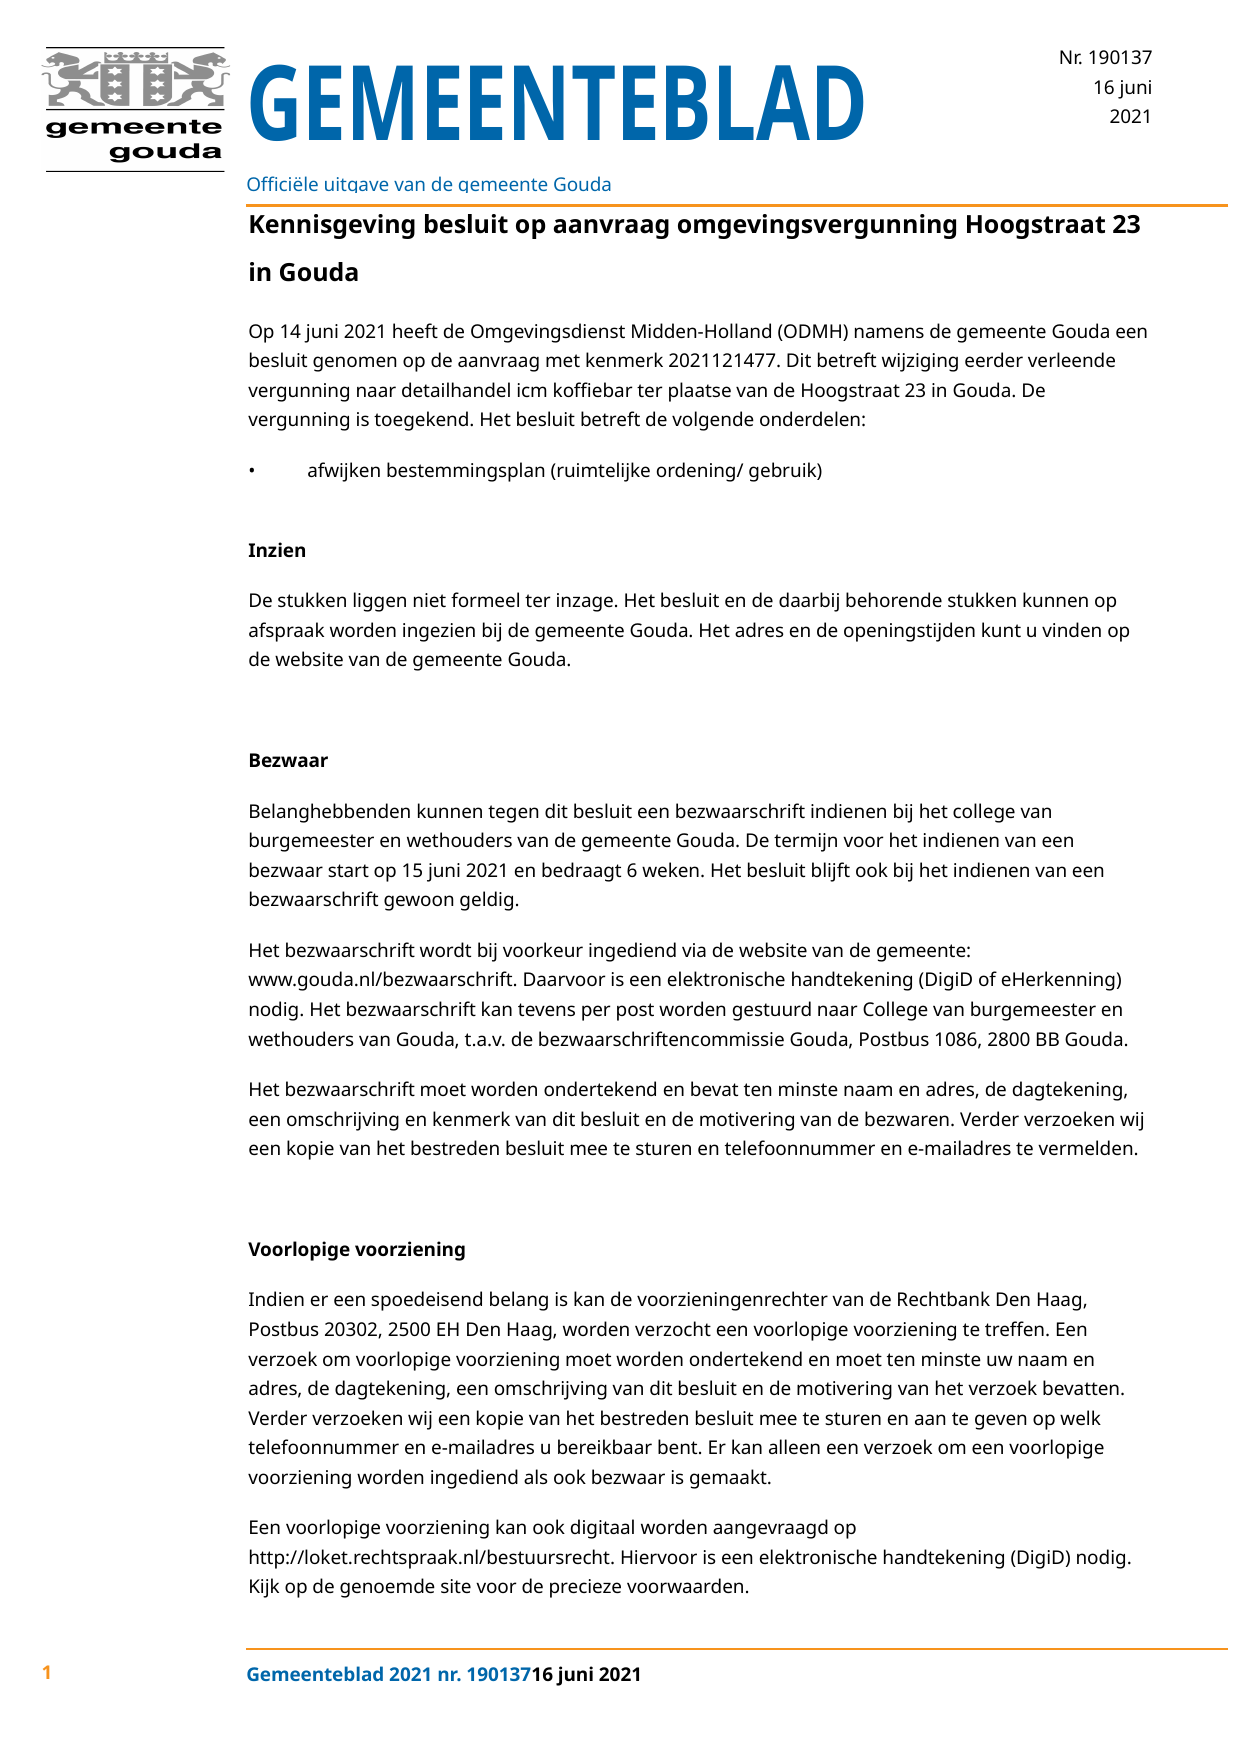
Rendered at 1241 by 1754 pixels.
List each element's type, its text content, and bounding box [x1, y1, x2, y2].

text Een voorlopige voorziening kan ook digitaal worden aangevraagd op http://loket.rechtspraak.nl/bestuursrecht. Hiervoor is een elektronische handtekening (DigiD) nodig. Kijk op de genoemde site voor de precieze voorwaarden. [248, 1514, 1152, 1599]
text Kennisgeving besluit op aanvraag omgevingsvergunning Hoogstraat 23 in Gouda [248, 207, 1152, 288]
text Belanghebbenden kunnen tegen dit besluit een bezwaarschrift indienen bij het college van burgemeester en wethouders van de gemeente Gouda. De termijn voor het indienen van een bezwaar start op 15 juni 2021 en bedraagt 6 weken. Het besluit blijft ook bij het indienen van een bezwaarschrift gewoon geldig. [248, 798, 1152, 912]
text Het bezwaarschrift wordt bij voorkeur ingediend via de website van de gemeente: www.gouda.nl/bezwaarschrift. Daarvoor is een elektronische handtekening (DigiD of eHerkenning) nodig. Het bezwaarschrift kan tevens per post worden gestuurd naar College van burgemeester en wethouders van Gouda, t.a.v. de bezwaarschriftencommissie Gouda, Postbus 1086, 2800 BB Gouda. [248, 937, 1152, 1052]
text Voorlopige voorziening [248, 1236, 1152, 1262]
list afwijken bestemmingsplan (ruimtelijke ordening/ gebruik) [248, 457, 1152, 483]
text Op 14 juni 2021 heeft de Omgevingsdienst Midden-Holland (ODMH) namens de gemeente Gouda een besluit genomen op de aanvraag met kenmerk 2021121477. Dit betreft wijziging eerder verleende vergunning naar detailhandel icm koffiebar ter plaatse van de Hoogstraat 23 in Gouda. De vergunning is toegekend. Het besluit betreft de volgende onderdelen: [248, 318, 1152, 432]
text De stukken liggen niet formeel ter inzage. Het besluit en de daarbij behorende stukken kunnen op afspraak worden ingezien bij de gemeente Gouda. Het adres en de openingstijden kunt u vinden op de website van de gemeente Gouda. [248, 587, 1152, 672]
text Indien er een spoedeisend belang is kan de voorzieningenrechter van de Rechtbank Den Haag, Postbus 20302, 2500 EH Den Haag, worden verzocht een voorlopige voorziening te treffen. Een verzoek om voorlopige voorziening moet worden ondertekend en moet ten minste uw naam en adres, de dagtekening, een omschrijving van dit besluit en de motivering van het verzoek bevatten. Verder verzoeken wij een kopie van het bestreden besluit mee te sturen en aan te geven op welk telefoonnummer en e-mailadres u bereikbaar bent. Er kan alleen een verzoek om een voorlopige voorziening worden ingediend als ook bezwaar is gemaakt. [248, 1287, 1152, 1490]
text Inzien [248, 537, 1152, 563]
picture [41, 47, 231, 172]
text Het bezwaarschrift moet worden ondertekend en bevat ten minste naam en adres, de dagtekening, een omschrijving en kenmerk van dit besluit en de motivering van de bezwaren. Verder verzoeken wij een kopie van het bestreden besluit mee te sturen en telefoonnummer en e-mailadres te vermelden. [248, 1076, 1152, 1161]
text Bezwaar [248, 747, 1152, 773]
